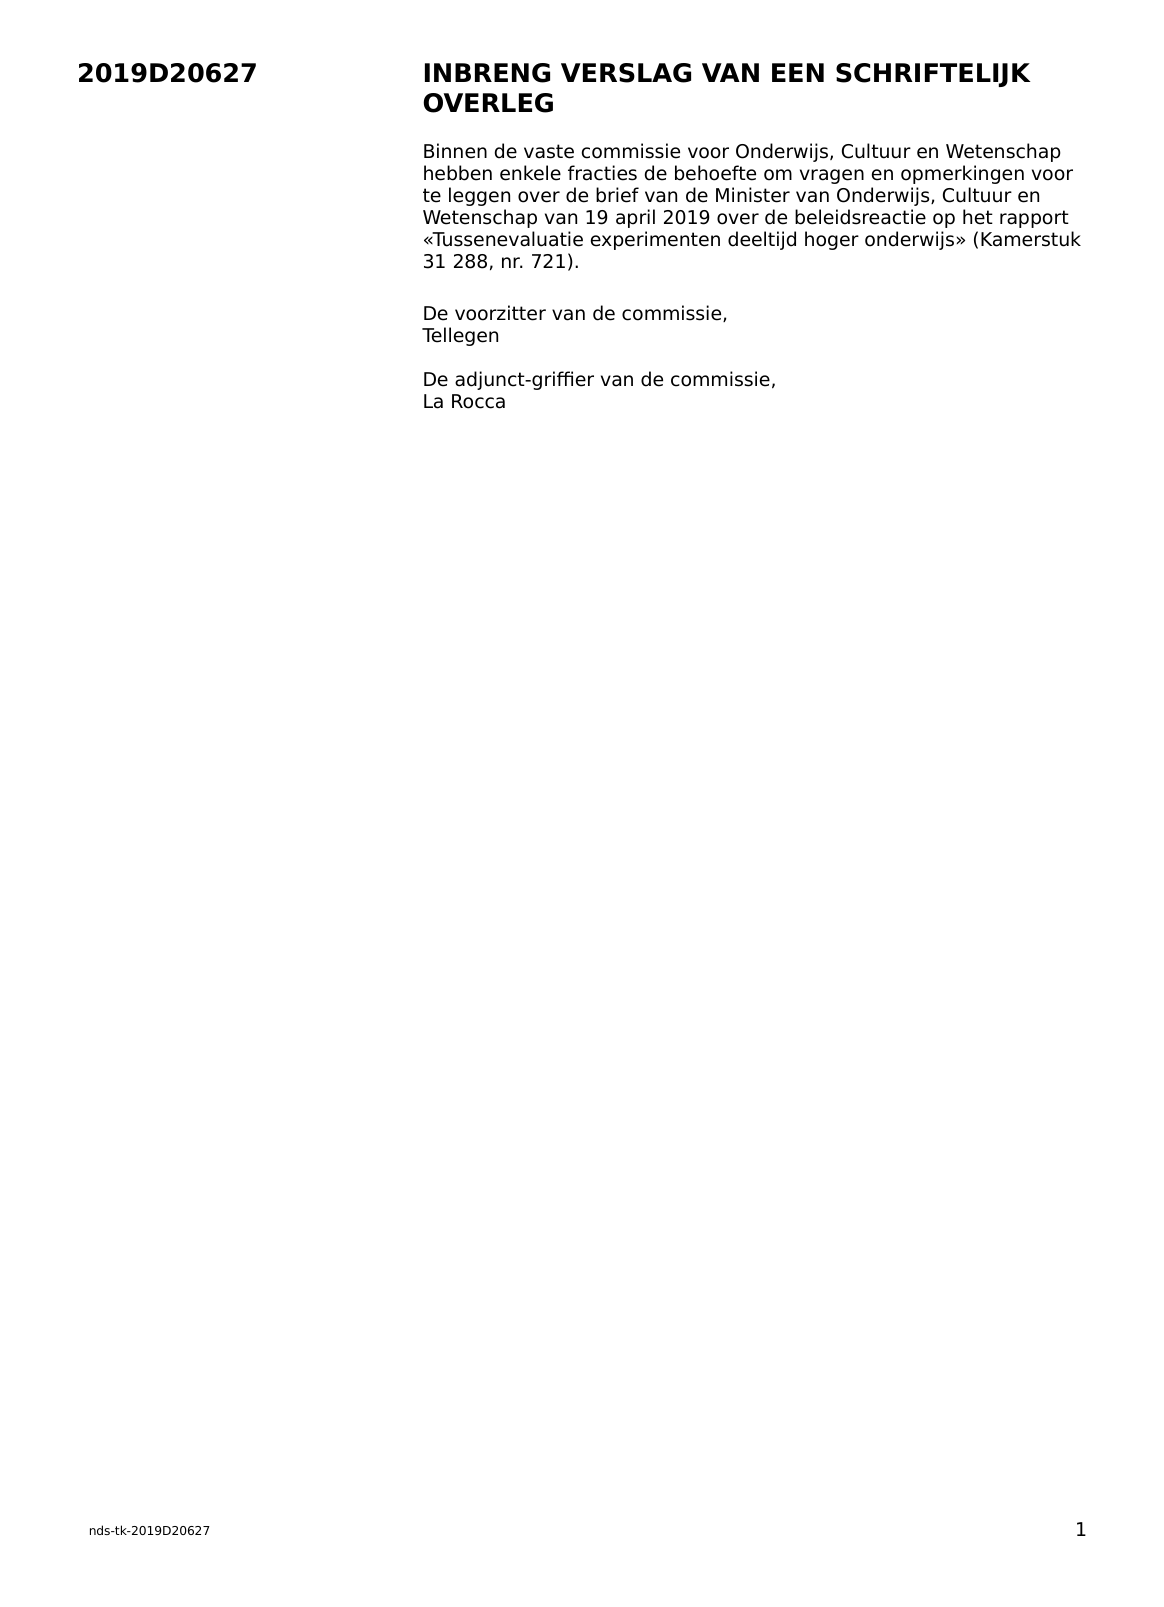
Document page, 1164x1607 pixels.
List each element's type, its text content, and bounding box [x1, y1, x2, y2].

text De adjunct-griffier van de commissie, La Rocca [422, 369, 1087, 413]
text De voorzitter van de commissie, Tellegen [422, 302, 1087, 346]
text 2019D20627 INBRENG VERSLAG VAN EEN SCHRIFTELIJK OVERLEG [77, 59, 1087, 118]
text Binnen de vaste commissie voor Onderwijs, Cultuur en Wetenschap hebben enkele fracties de behoefte om vragen en opmerkingen voor te leggen over de brief van de Minister van Onderwijs, Cultuur en Wetenschap van 19 april 2019 over de beleidsreactie op het rapport «Tussenevaluatie experimenten deeltijd hoger onderwijs» (Kamerstuk 31 288, nr. 721). [422, 141, 1087, 272]
text nds-tk-2019D20627 [88, 1524, 323, 1538]
